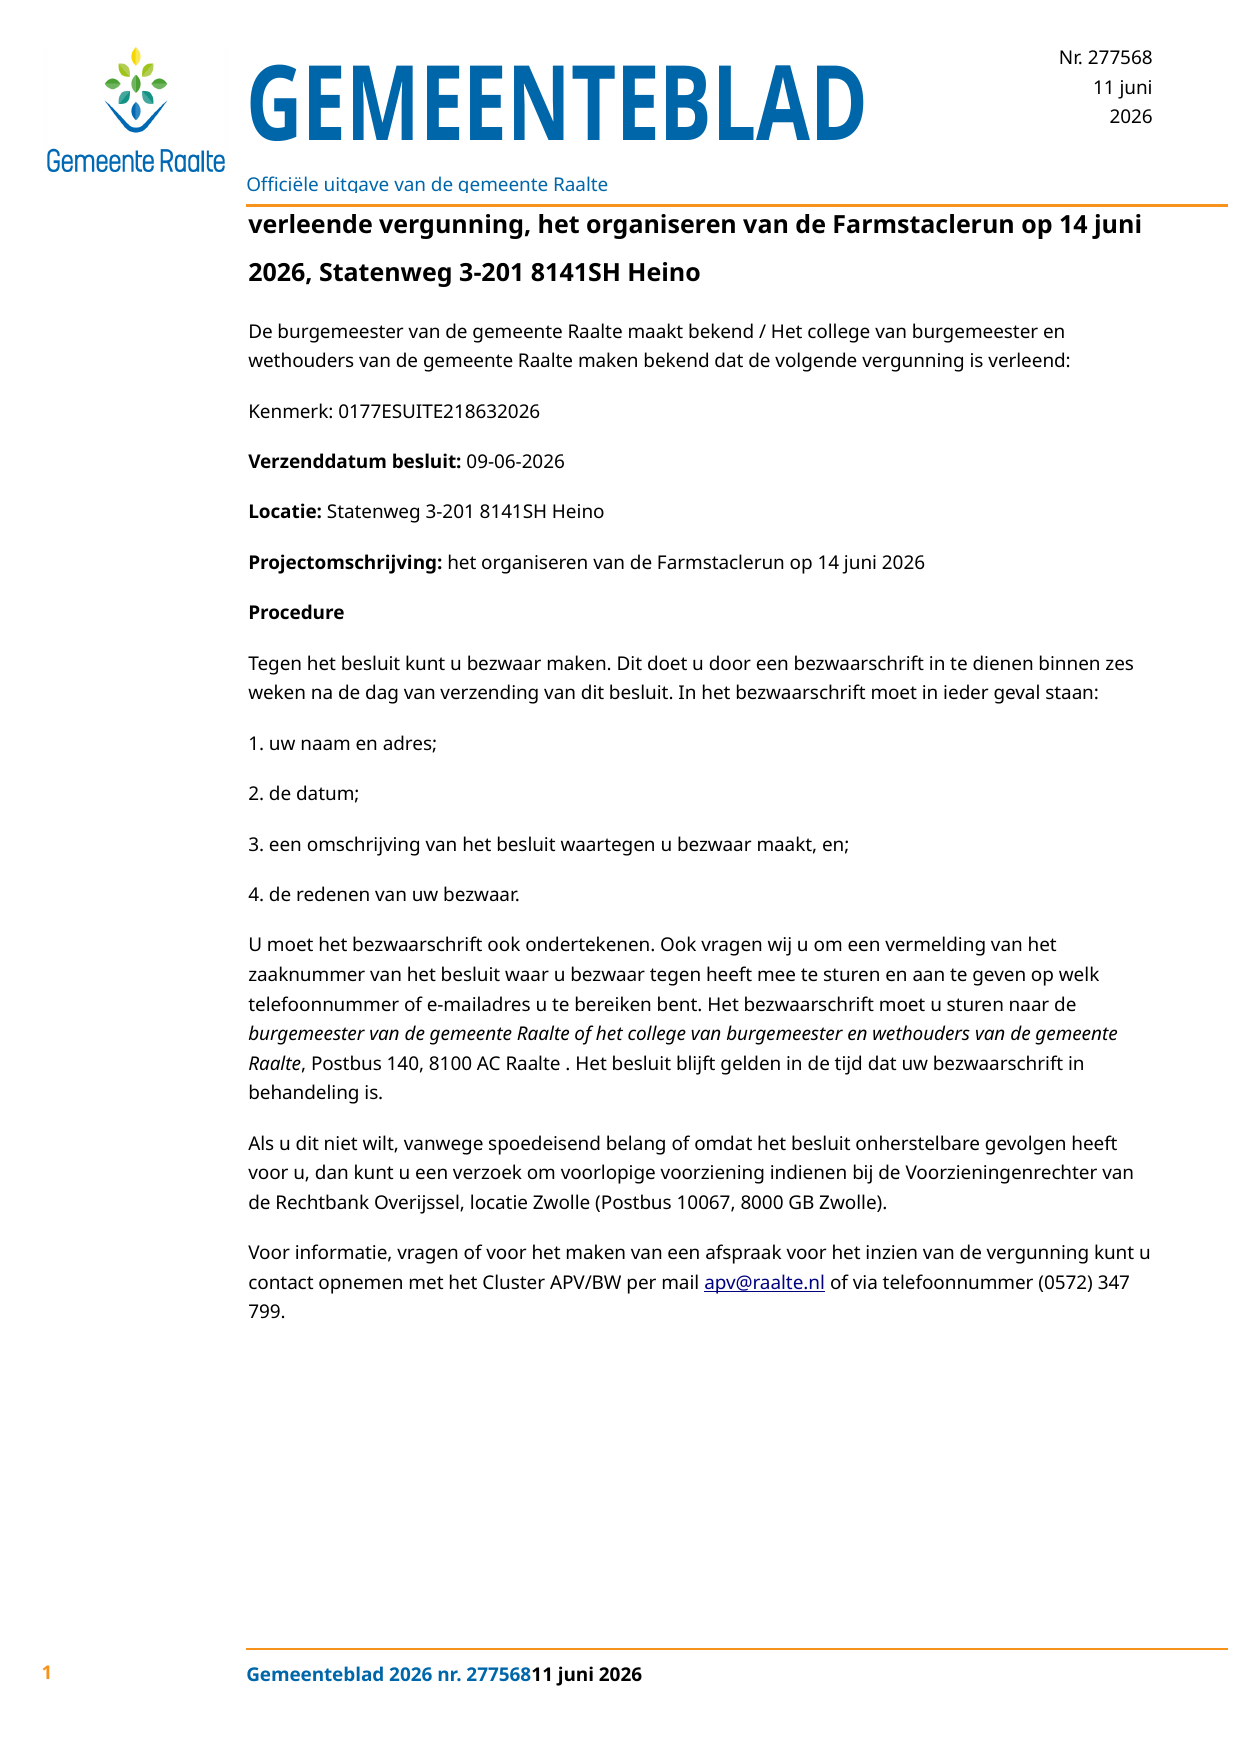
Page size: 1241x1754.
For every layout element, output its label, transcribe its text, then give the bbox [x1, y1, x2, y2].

text Locatie: Statenweg 3-201 8141SH Heino [248, 499, 1152, 524]
text U moet het bezwaarschrift ook ondertekenen. Ook vragen wij u om een vermelding van het zaaknummer van het besluit waar u bezwaar tegen heeft mee te sturen en aan te geven op welk telefoonnummer of e-mailadres u te bereiken bent. Het bezwaarschrift moet u sturen naar de burgemeester van de gemeente Raalte of het college van burgemeester en wethouders van de gemeente Raalte, Postbus 140, 8100 AC Raalte . Het besluit blijft gelden in de tijd dat uw bezwaarschrift in behandeling is. [248, 932, 1152, 1105]
picture [41, 47, 231, 172]
text Projectomschrijving: het organiseren van de Farmstaclerun op 14 juni 2026 [248, 549, 1152, 575]
text 4. de redenen van uw bezwaar. [248, 881, 1152, 907]
text Tegen het besluit kunt u bezwaar maken. Dit doet u door een bezwaarschrift in te dienen binnen zes weken na de dag van verzending van dit besluit. In het bezwaarschrift moet in ieder geval staan: [248, 650, 1152, 705]
text Verzenddatum besluit: 09-06-2026 [248, 448, 1152, 474]
text Procedure [248, 599, 1152, 625]
text Voor informatie, vragen of voor het maken van een afspraak voor het inzien van de vergunning kunt u contact opnemen met het Cluster APV/BW per mail apv@raalte.nl of via telefoonnummer (0572) 347 799. [248, 1239, 1152, 1324]
text Als u dit niet wilt, vanwege spoedeisend belang of omdat het besluit onherstelbare gevolgen heeft voor u, dan kunt u een verzoek om voorlopige voorziening indienen bij de Voorzieningenrechter van de Rechtbank Overijssel, locatie Zwolle (Postbus 10067, 8000 GB Zwolle). [248, 1130, 1152, 1215]
text 3. een omschrijving van het besluit waartegen u bezwaar maakt, en; [248, 831, 1152, 857]
text verleende vergunning, het organiseren van de Farmstaclerun op 14 juni 2026, Statenweg 3-201 8141SH Heino [248, 207, 1152, 288]
text De burgemeester van de gemeente Raalte maakt bekend / Het college van burgemeester en wethouders van de gemeente Raalte maken bekend dat de volgende vergunning is verleend: [248, 318, 1152, 373]
text Kenmerk: 0177ESUITE218632026 [248, 398, 1152, 424]
text 2. de datum; [248, 780, 1152, 806]
text 1. uw naam en adres; [248, 730, 1152, 756]
